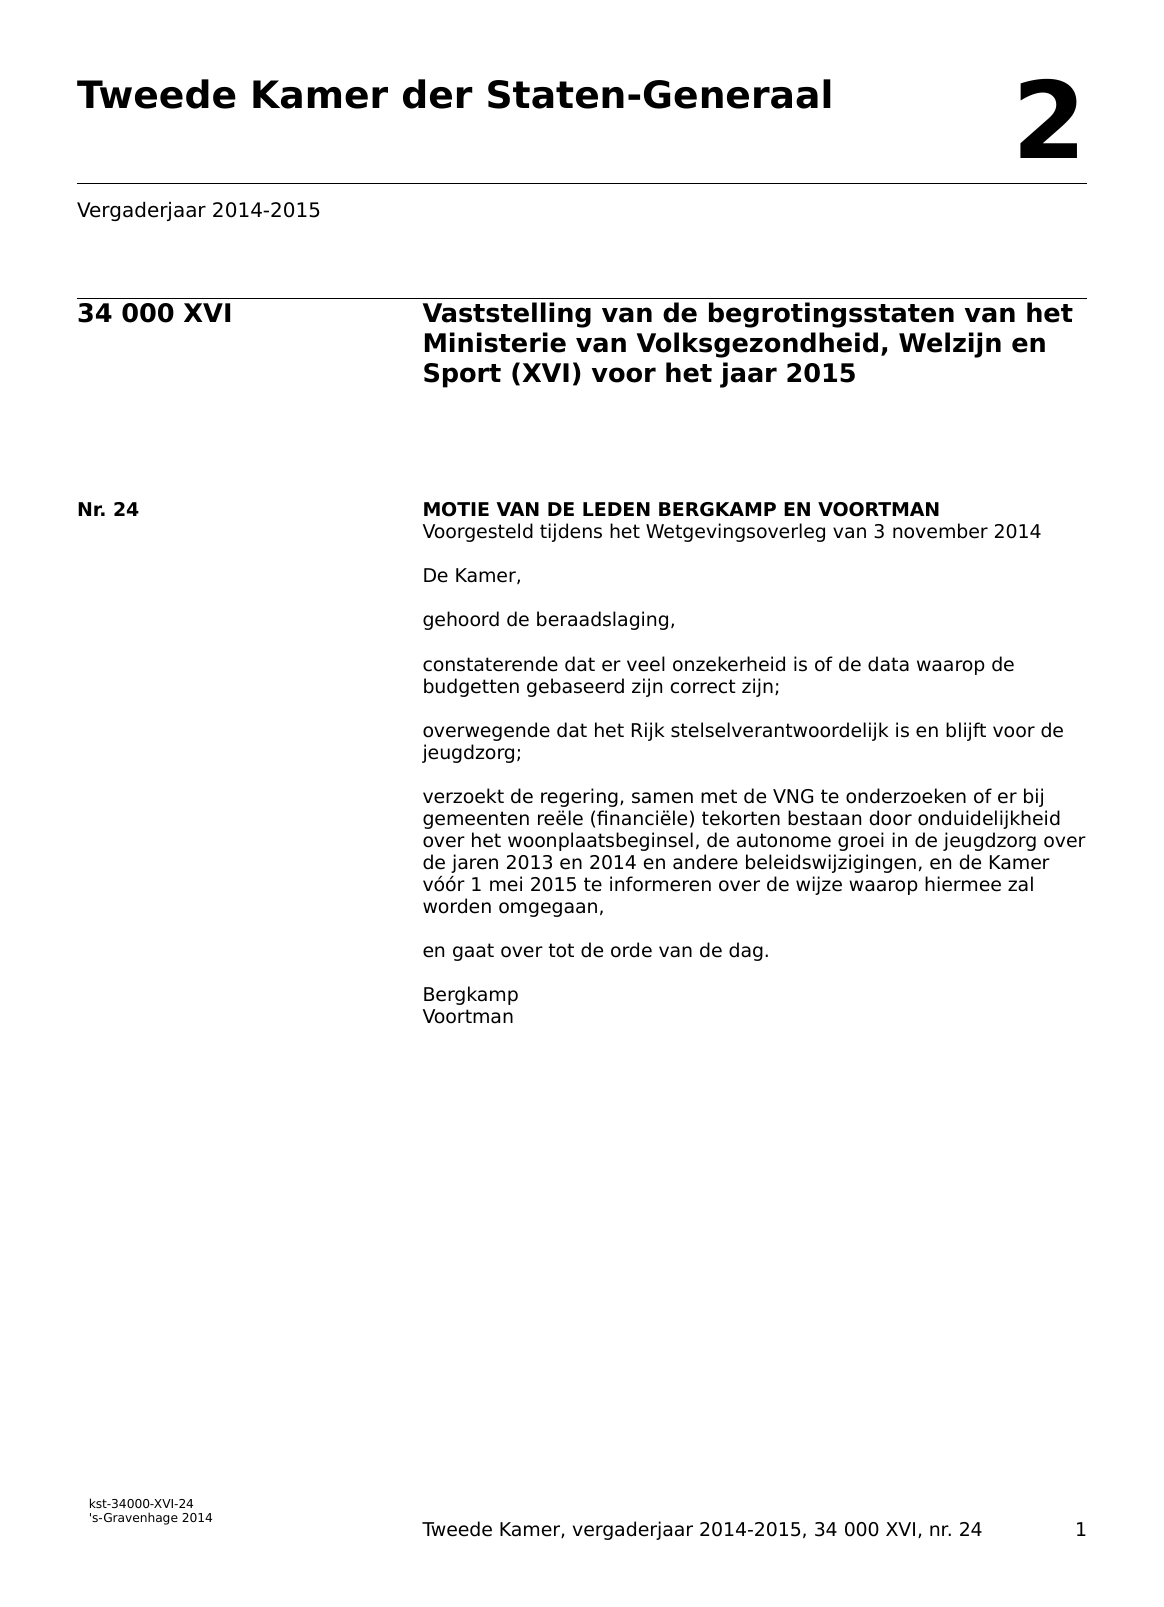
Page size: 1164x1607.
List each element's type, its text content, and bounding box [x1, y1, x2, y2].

text Bergkamp [422, 984, 1087, 1006]
text De Kamer, [422, 565, 1087, 587]
text verzoekt de regering, samen met de VNG te onderzoeken of er bij gemeenten reële (financiële) tekorten bestaan door onduidelijkheid over het woonplaatsbeginsel, de autonome groei in de jeugdzorg over de jaren 2013 en 2014 en andere beleidswijzigingen, en de Kamer vóór 1 mei 2015 te informeren over de wijze waarop hiermee zal worden omgegaan, [422, 786, 1087, 918]
table_header Tweede Kamer der Staten-Generaal [77, 59, 886, 183]
text Voorgesteld tijdens het Wetgevingsoverleg van 3 november 2014 [422, 521, 1087, 543]
text overwegende dat het Rijk stelselverantwoordelijk is en blijft voor de jeugdzorg; [422, 720, 1087, 764]
text Voortman [422, 1006, 1087, 1028]
subtitle Nr. 24 MOTIE VAN DE LEDEN BERGKAMP EN VOORTMAN [77, 499, 1087, 521]
text 's-Gravenhage 2014 [88, 1511, 323, 1525]
text gehoord de beraadslaging, [422, 609, 1087, 631]
text constaterende dat er veel onzekerheid is of de data waarop de budgetten gebaseerd zijn correct zijn; [422, 653, 1087, 697]
subtitle 34 000 XVI Vaststelling van de begrotingsstaten van het Ministerie van Volksgezondheid, Welzijn en Sport (XVI) voor het jaar 2015 [77, 299, 1087, 388]
table_header 2 [886, 59, 1087, 183]
text en gaat over tot de orde van de dag. [422, 940, 1087, 962]
text kst-34000-XVI-24 [88, 1497, 323, 1511]
table_cell Vergaderjaar 2014-2015 [77, 184, 1087, 298]
